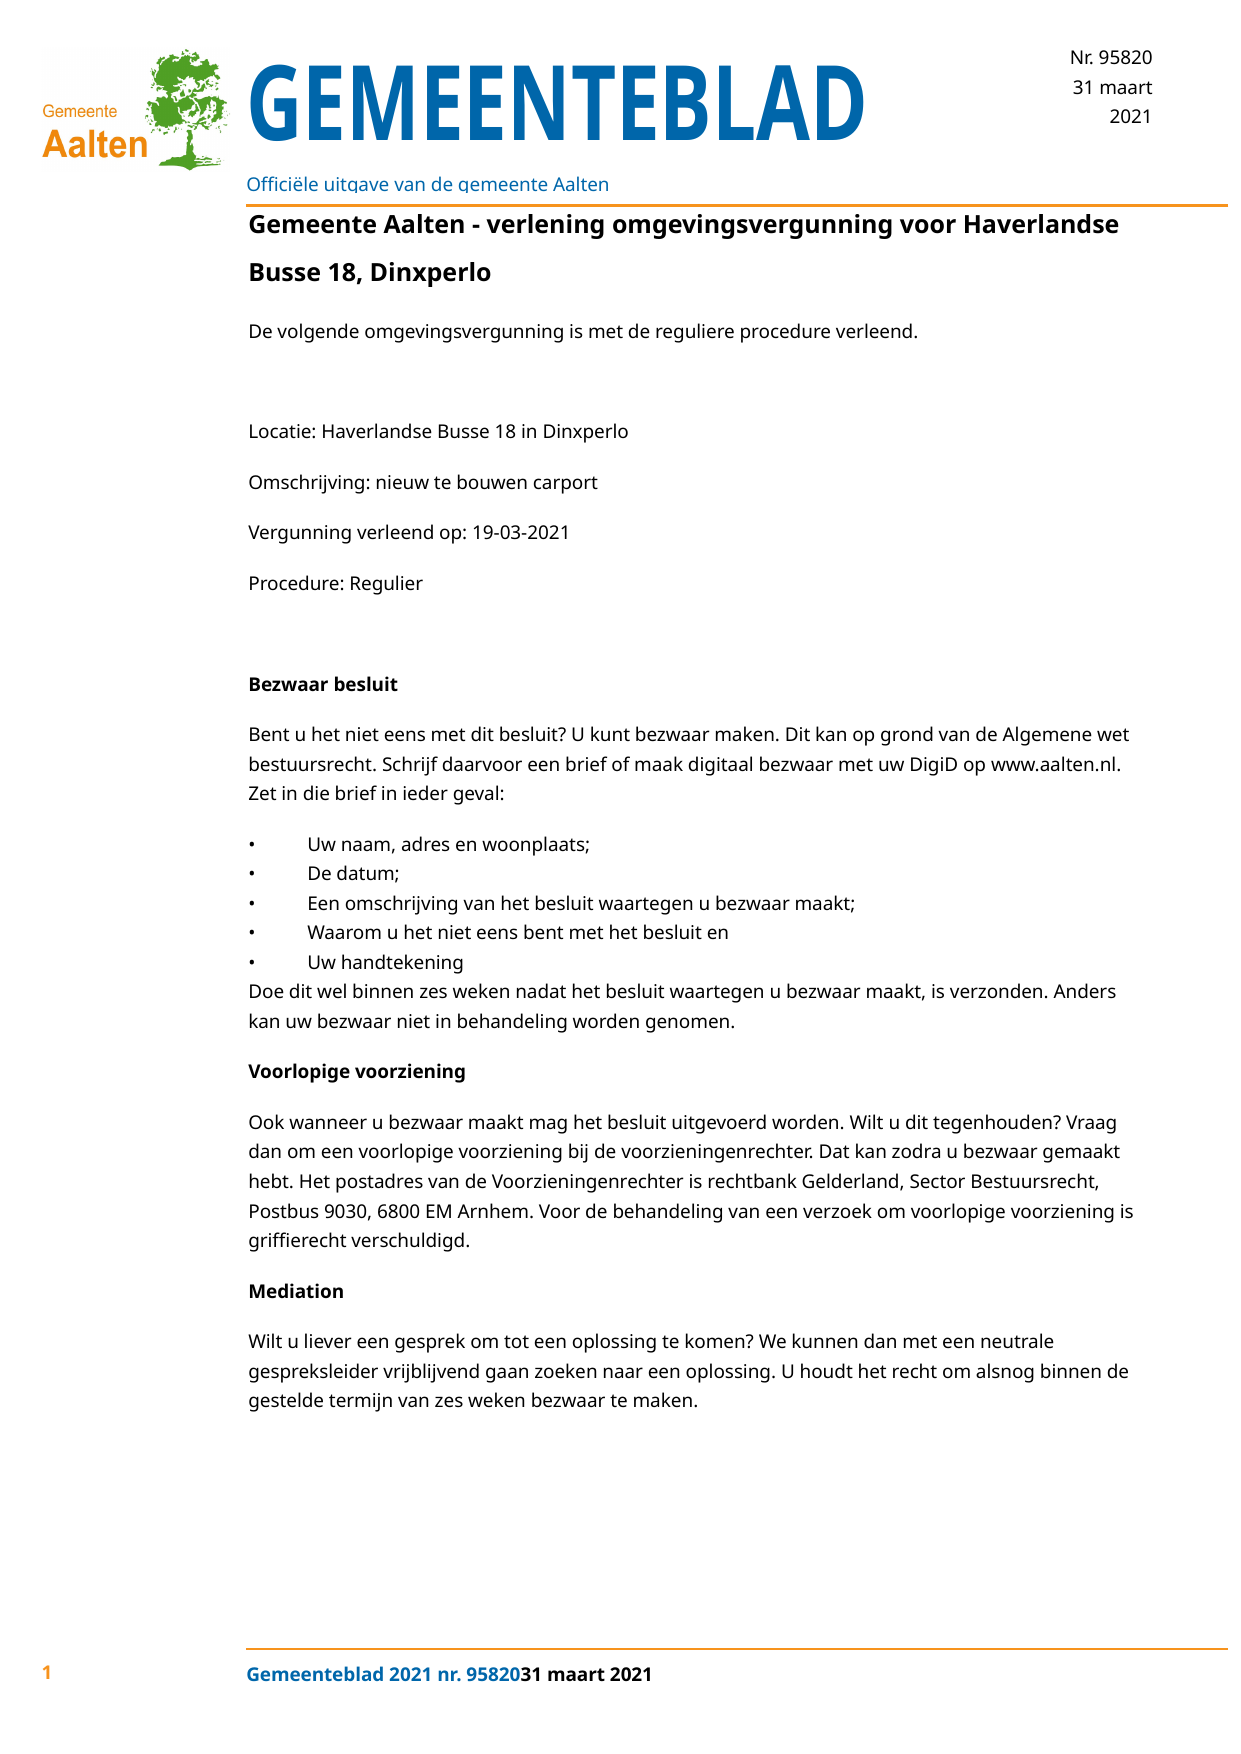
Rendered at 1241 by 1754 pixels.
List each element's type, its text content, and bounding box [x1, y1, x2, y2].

text Omschrijving: nieuw te bouwen carport [248, 469, 1152, 495]
text Bent u het niet eens met dit besluit? U kunt bezwaar maken. Dit kan op grond van de Algemene wet bestuursrecht. Schrijf daarvoor een brief of maak digitaal bezwaar met uw DigiD op www.aalten.nl. Zet in die brief in ieder geval: [248, 721, 1152, 806]
text Ook wanneer u bezwaar maakt mag het besluit uitgevoerd worden. Wilt u dit tegenhouden? Vraag dan om een voorlopige voorziening bij de voorzieningenrechter. Dat kan zodra u bezwaar gemaakt hebt. Het postadres van de Voorzieningenrechter is rechtbank Gelderland, Sector Bestuursrecht, Postbus 9030, 6800 EM Arnhem. Voor de behandeling van een verzoek om voorlopige voorziening is griffierecht verschuldigd. [248, 1109, 1152, 1253]
text Procedure: Regulier [248, 570, 1152, 596]
list Uw handtekening [248, 949, 1152, 975]
list Waarom u het niet eens bent met het besluit en [248, 919, 1152, 945]
text Gemeente Aalten - verlening omgevingsvergunning voor Haverlandse Busse 18, Dinxperlo [248, 207, 1152, 288]
text Doe dit wel binnen zes weken nadat het besluit waartegen u bezwaar maakt, is verzonden. Anders kan uw bezwaar niet in behandeling worden genomen. [248, 979, 1152, 1034]
text Locatie: Haverlandse Busse 18 in Dinxperlo [248, 419, 1152, 444]
list De datum; [248, 860, 1152, 886]
picture [41, 47, 231, 172]
text Bezwaar besluit [248, 671, 1152, 697]
list Uw naam, adres en woonplaats; [248, 831, 1152, 857]
text De volgende omgevingsvergunning is met de reguliere procedure verleend. [248, 318, 1152, 344]
text Voorlopige voorziening [248, 1059, 1152, 1084]
text Vergunning verleend op: 19-03-2021 [248, 519, 1152, 545]
text Mediation [248, 1278, 1152, 1304]
text Wilt u liever een gesprek om tot een oplossing te komen? We kunnen dan met een neutrale gespreksleider vrijblijvend gaan zoeken naar een oplossing. U houdt het recht om alsnog binnen de gestelde termijn van zes weken bezwaar te maken. [248, 1328, 1152, 1413]
list Een omschrijving van het besluit waartegen u bezwaar maakt; [248, 890, 1152, 916]
